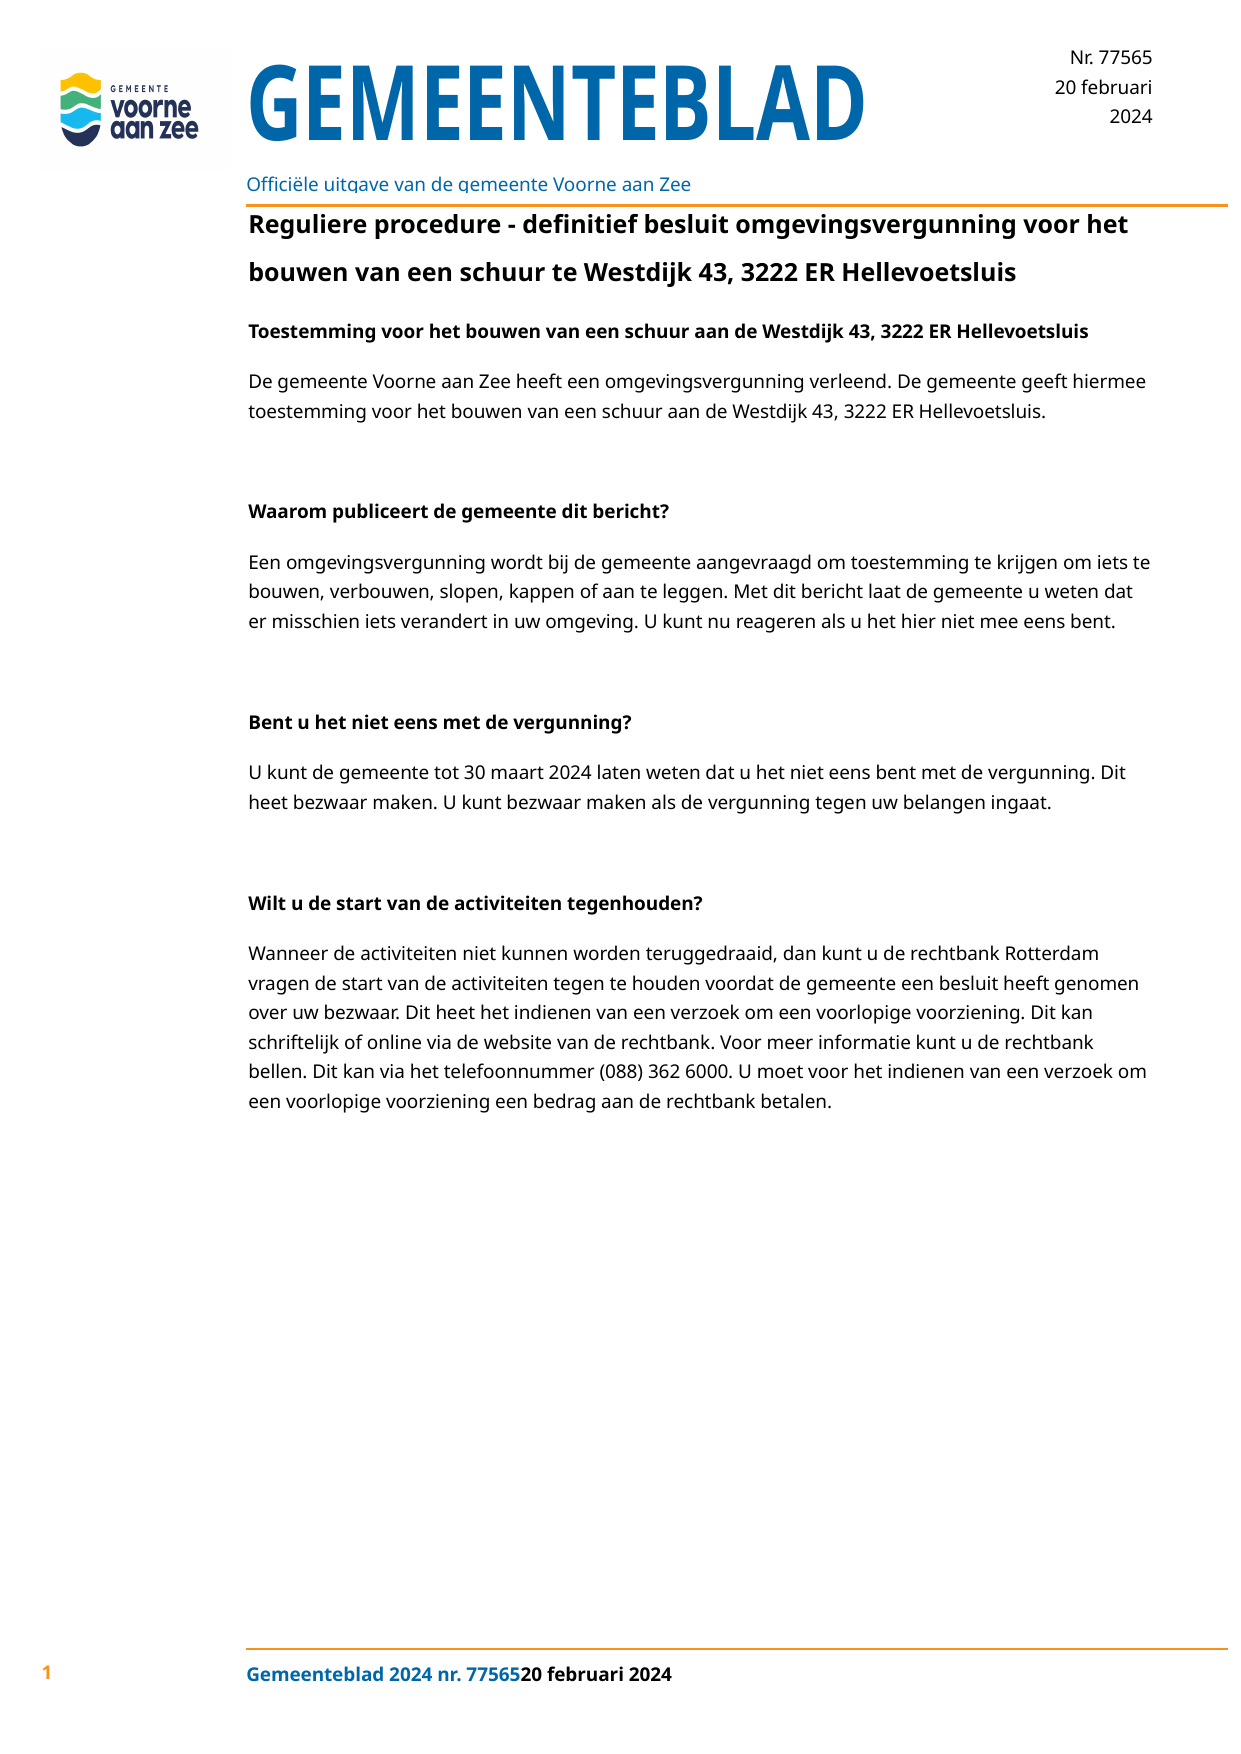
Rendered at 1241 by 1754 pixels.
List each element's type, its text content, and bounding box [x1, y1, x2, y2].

text Reguliere procedure - definitief besluit omgevingsvergunning voor het bouwen van een schuur te Westdijk 43, 3222 ER Hellevoetsluis [248, 207, 1152, 288]
text De gemeente Voorne aan Zee heeft een omgevingsvergunning verleend. De gemeente geeft hiermee toestemming voor het bouwen van een schuur aan de Westdijk 43, 3222 ER Hellevoetsluis. [248, 368, 1152, 424]
text Wanneer de activiteiten niet kunnen worden teruggedraaid, dan kunt u de rechtbank Rotterdam vragen de start van de activiteiten tegen te houden voordat de gemeente een besluit heeft genomen over uw bezwaar. Dit heet het indienen van een verzoek om een voorlopige voorziening. Dit kan schriftelijk of online via de website van de rechtbank. Voor meer informatie kunt u de rechtbank bellen. Dit kan via het telefoonnummer (088) 362 6000. U moet voor het indienen van een verzoek om een voorlopige voorziening een bedrag aan de rechtbank betalen. [248, 940, 1152, 1114]
text U kunt de gemeente tot 30 maart 2024 laten weten dat u het niet eens bent met de vergunning. Dit heet bezwaar maken. U kunt bezwaar maken als de vergunning tegen uw belangen ingaat. [248, 759, 1152, 815]
text Bent u het niet eens met de vergunning? [248, 709, 1152, 735]
text Wilt u de start van de activiteiten tegenhouden? [248, 890, 1152, 916]
picture [41, 47, 231, 172]
text Een omgevingsvergunning wordt bij de gemeente aangevraagd om toestemming te krijgen om iets te bouwen, verbouwen, slopen, kappen of aan te leggen. Met dit bericht laat de gemeente u weten dat er misschien iets verandert in uw omgeving. U kunt nu reageren als u het hier niet mee eens bent. [248, 549, 1152, 634]
text Toestemming voor het bouwen van een schuur aan de Westdijk 43, 3222 ER Hellevoetsluis [248, 318, 1152, 344]
text Waarom publiceert de gemeente dit bericht? [248, 499, 1152, 524]
